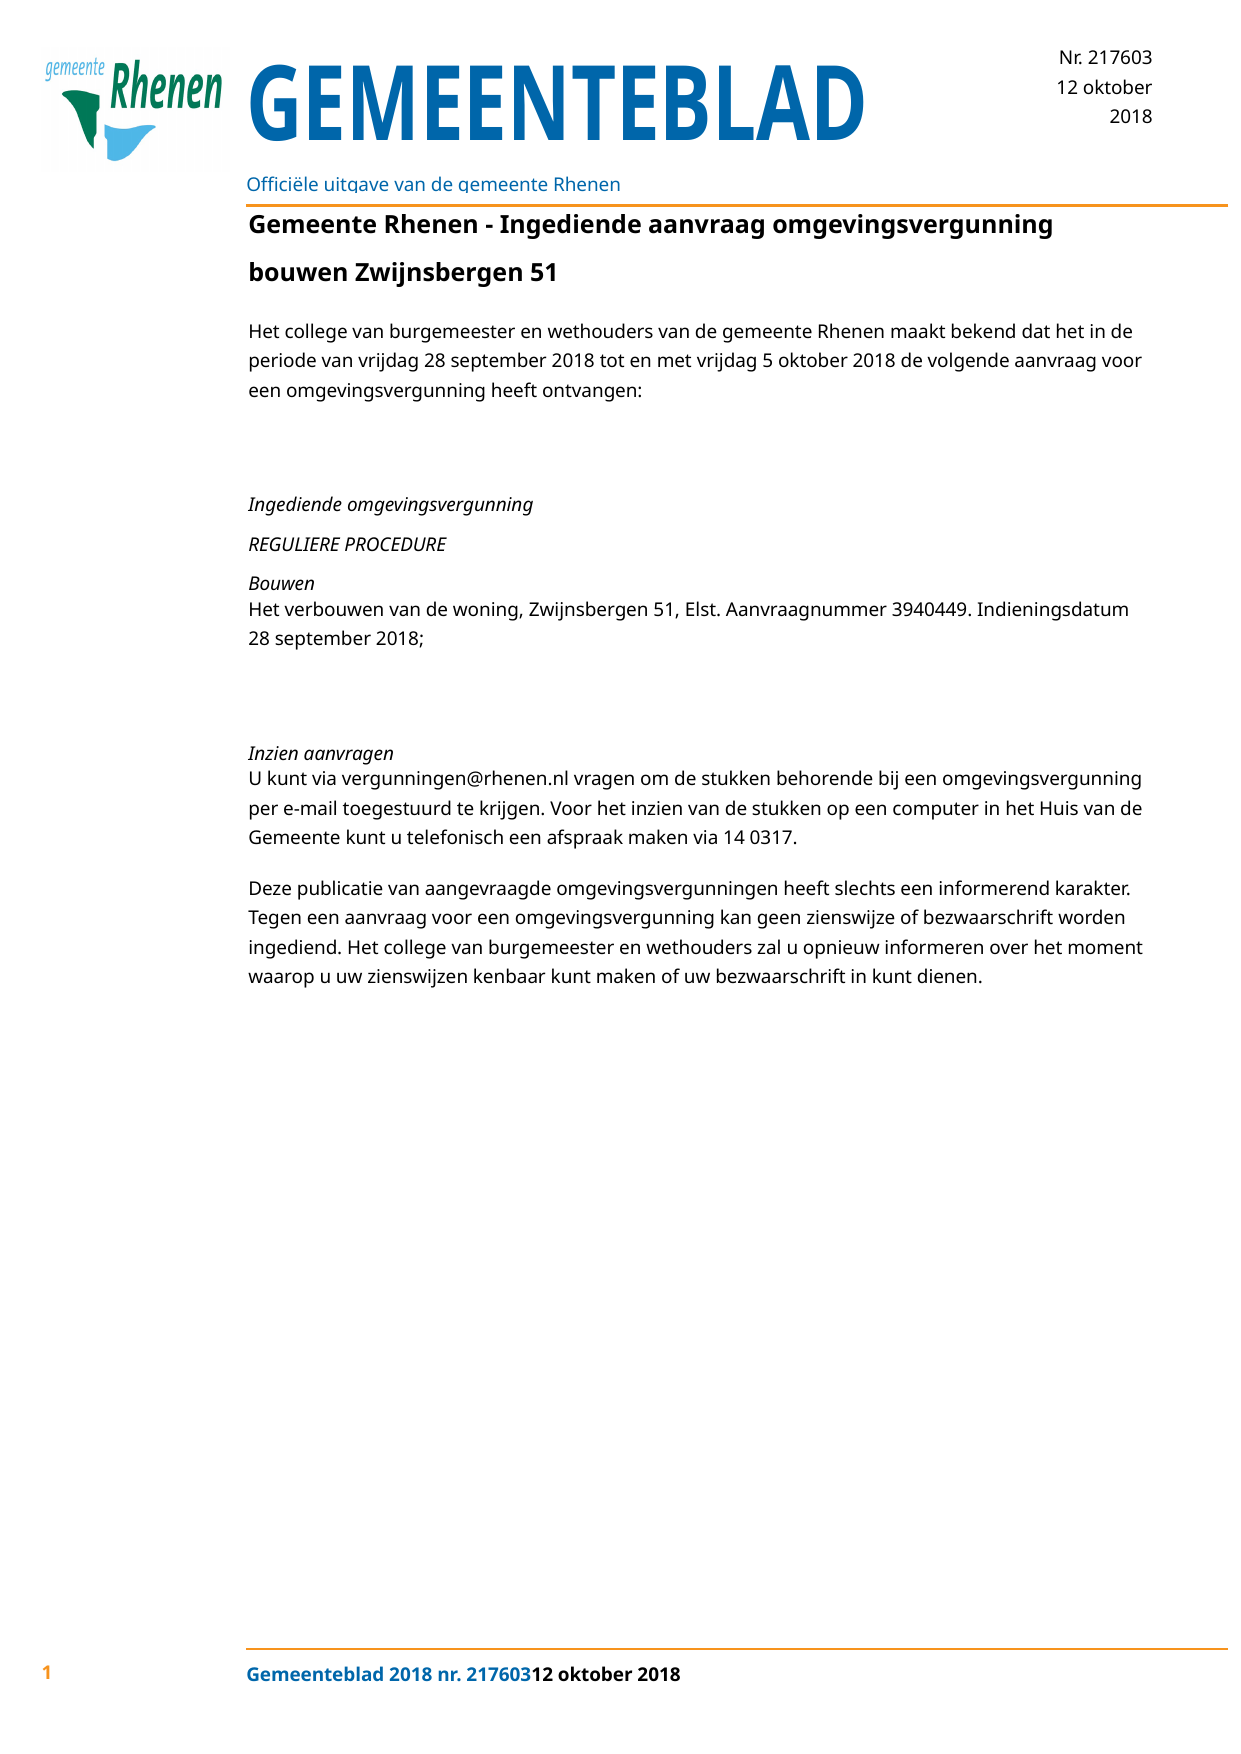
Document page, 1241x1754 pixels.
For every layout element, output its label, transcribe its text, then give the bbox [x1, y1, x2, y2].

text Het verbouwen van de woning, Zwijnsbergen 51, Elst. Aanvraagnummer 3940449. Indieningsdatum 28 september 2018; [248, 596, 1152, 651]
text Inzien aanvragen [248, 740, 1152, 765]
text Het college van burgemeester en wethouders van de gemeente Rhenen maakt bekend dat het in de periode van vrijdag 28 september 2018 tot en met vrijdag 5 oktober 2018 de volgende aanvraag voor een omgevingsvergunning heeft ontvangen: [248, 318, 1152, 403]
text Deze publicatie van aangevraagde omgevingsvergunningen heeft slechts een informerend karakter. Tegen een aanvraag voor een omgevingsvergunning kan geen zienswijze of bezwaarschrift worden ingediend. Het college van burgemeester en wethouders zal u opnieuw informeren over het moment waarop u uw zienswijzen kenbaar kunt maken of uw bezwaarschrift in kunt dienen. [248, 875, 1152, 989]
picture [41, 47, 231, 172]
text Bouwen [248, 570, 1152, 596]
text REGULIERE PROCEDURE [248, 531, 1152, 556]
text Ingediende omgevingsvergunning [248, 491, 1152, 517]
text U kunt via vergunningen@rhenen.nl vragen om de stukken behorende bij een omgevingsvergunning per e-mail toegestuurd te krijgen. Voor het inzien van de stukken op een computer in het Huis van de Gemeente kunt u telefonisch een afspraak maken via 14 0317. [248, 765, 1152, 850]
text Gemeente Rhenen - Ingediende aanvraag omgevingsvergunning bouwen Zwijnsbergen 51 [248, 207, 1152, 288]
